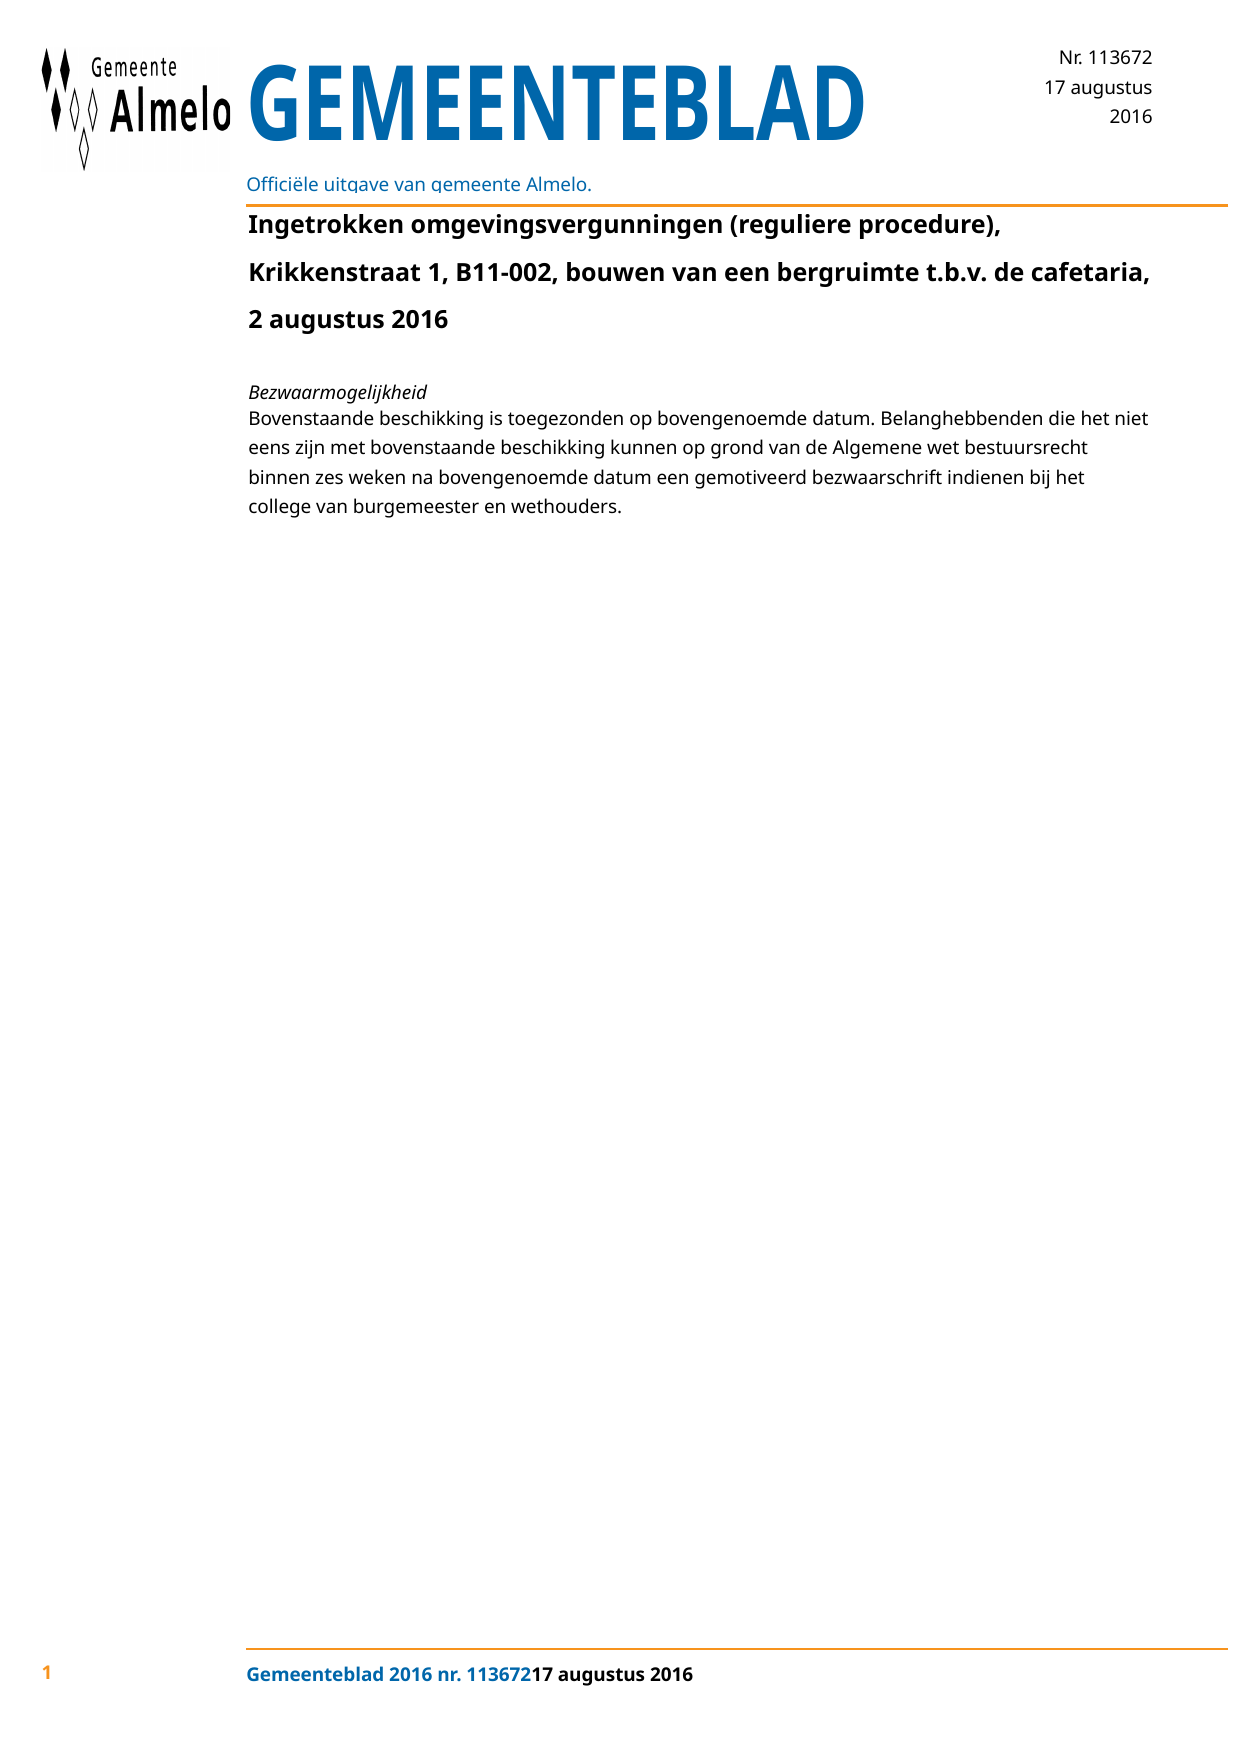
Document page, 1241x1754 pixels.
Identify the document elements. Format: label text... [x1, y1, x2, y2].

text Bovenstaande beschikking is toegezonden op bovengenoemde datum. Belanghebbenden die het niet eens zijn met bovenstaande beschikking kunnen op grond van de Algemene wet bestuursrecht binnen zes weken na bovengenoemde datum een gemotiveerd bezwaarschrift indienen bij het college van burgemeester en wethouders. [248, 405, 1152, 519]
text Bezwaarmogelijkheid [248, 379, 1152, 405]
picture [41, 47, 231, 172]
text Ingetrokken omgevingsvergunningen (reguliere procedure), Krikkenstraat 1, B11-002, bouwen van een bergruimte t.b.v. de cafetaria, 2 augustus 2016 [248, 207, 1152, 336]
